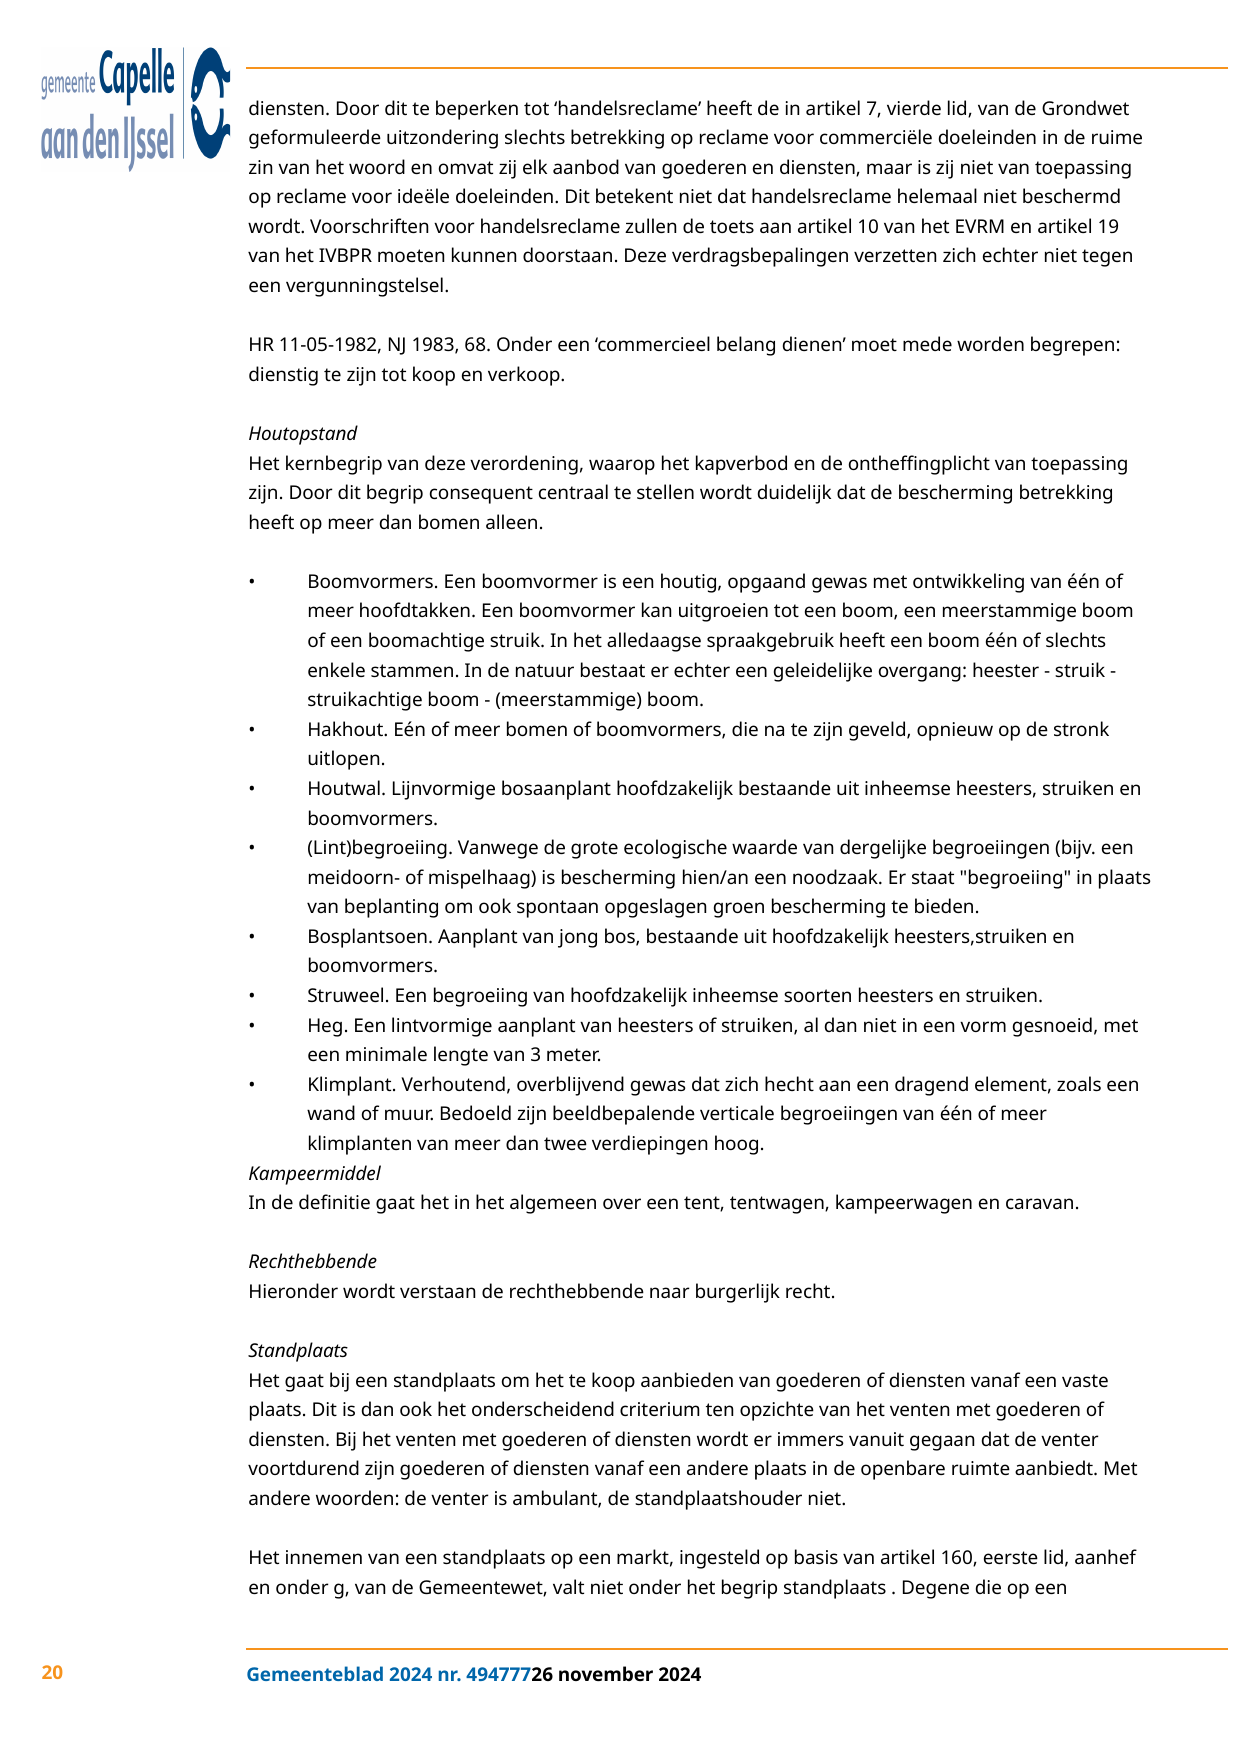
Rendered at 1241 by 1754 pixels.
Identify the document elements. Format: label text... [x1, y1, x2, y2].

list Heg. Een lintvormige aanplant van heesters of struiken, al dan niet in een vorm gesnoeid, met een minimale lengte van 3 meter. [248, 1012, 1152, 1067]
text In de definitie gaat het in het algemeen over een tent, tentwagen, kampeerwagen en caravan. [248, 1189, 1152, 1215]
text Houtopstand [248, 420, 1152, 446]
list Boomvormers. Een boomvormer is een houtig, opgaand gewas met ontwikkeling van één of meer hoofdtakken. Een boomvormer kan uitgroeien tot een boom, een meerstammige boom of een boomachtige struik. In het alledaagse spraakgebruik heeft een boom één of slechts enkele stammen. In de natuur bestaat er echter een geleidelijke overgang: heester - struik - struikachtige boom - (meerstammige) boom. [248, 568, 1152, 712]
list Hakhout. Eén of meer bomen of boomvormers, die na te zijn geveld, opnieuw op de stronk uitlopen. [248, 716, 1152, 771]
text Kampeermiddel [248, 1160, 1152, 1186]
picture [41, 47, 231, 172]
text Hieronder wordt verstaan de rechthebbende naar burgerlijk recht. [248, 1278, 1152, 1304]
text Het kernbegrip van deze verordening, waarop het kapverbod en de ontheffingplicht van toepassing zijn. Door dit begrip consequent centraal te stellen wordt duidelijk dat de bescherming betrekking heeft op meer dan bomen alleen. [248, 450, 1152, 535]
text Het gaat bij een standplaats om het te koop aanbieden van goederen of diensten vanaf een vaste plaats. Dit is dan ook het onderscheidend criterium ten opzichte van het venten met goederen of diensten. Bij het venten met goederen of diensten wordt er immers vanuit gegaan dat de venter voortdurend zijn goederen of diensten vanaf een andere plaats in de openbare ruimte aanbiedt. Met andere woorden: de venter is ambulant, de standplaatshouder niet. [248, 1367, 1152, 1511]
list Struweel. Een begroeiing van hoofdzakelijk inheemse soorten heesters en struiken. [248, 982, 1152, 1008]
text diensten. Door dit te beperken tot ‘handelsreclame’ heeft de in artikel 7, vierde lid, van de Grondwet geformuleerde uitzondering slechts betrekking op reclame voor commerciële doeleinden in de ruime zin van het woord en omvat zij elk aanbod van goederen en diensten, maar is zij niet van toepassing op reclame voor ideële doeleinden. Dit betekent niet dat handelsreclame helemaal niet beschermd wordt. Voorschriften voor handelsreclame zullen de toets aan artikel 10 van het EVRM en artikel 19 van het IVBPR moeten kunnen doorstaan. Deze verdragsbepalingen verzetten zich echter niet tegen een vergunningstelsel. [248, 95, 1152, 298]
text HR 11-05-1982, NJ 1983, 68. Onder een ‘commercieel belang dienen’ moet mede worden begrepen: dienstig te zijn tot koop en verkoop. [248, 331, 1152, 387]
list (Lint)begroeiing. Vanwege de grote ecologische waarde van dergelijke begroeiingen (bijv. een meidoorn- of mispelhaag) is bescherming hien/an een noodzaak. Er staat "begroeiing" in plaats van beplanting om ook spontaan opgeslagen groen bescherming te bieden. [248, 834, 1152, 919]
list Klimplant. Verhoutend, overblijvend gewas dat zich hecht aan een dragend element, zoals een wand of muur. Bedoeld zijn beeldbepalende verticale begroeiingen van één of meer klimplanten van meer dan twee verdiepingen hoog. [248, 1071, 1152, 1156]
list Bosplantsoen. Aanplant van jong bos, bestaande uit hoofdzakelijk heesters,struiken en boomvormers. [248, 923, 1152, 978]
list Houtwal. Lijnvormige bosaanplant hoofdzakelijk bestaande uit inheemse heesters, struiken en boomvormers. [248, 775, 1152, 831]
text Het innemen van een standplaats op een markt, ingesteld op basis van artikel 160, eerste lid, aanhef en onder g, van de Gemeentewet, valt niet onder het begrip standplaats . Degene die op een [248, 1544, 1152, 1600]
text Rechthebbende [248, 1248, 1152, 1274]
text Standplaats [248, 1337, 1152, 1363]
